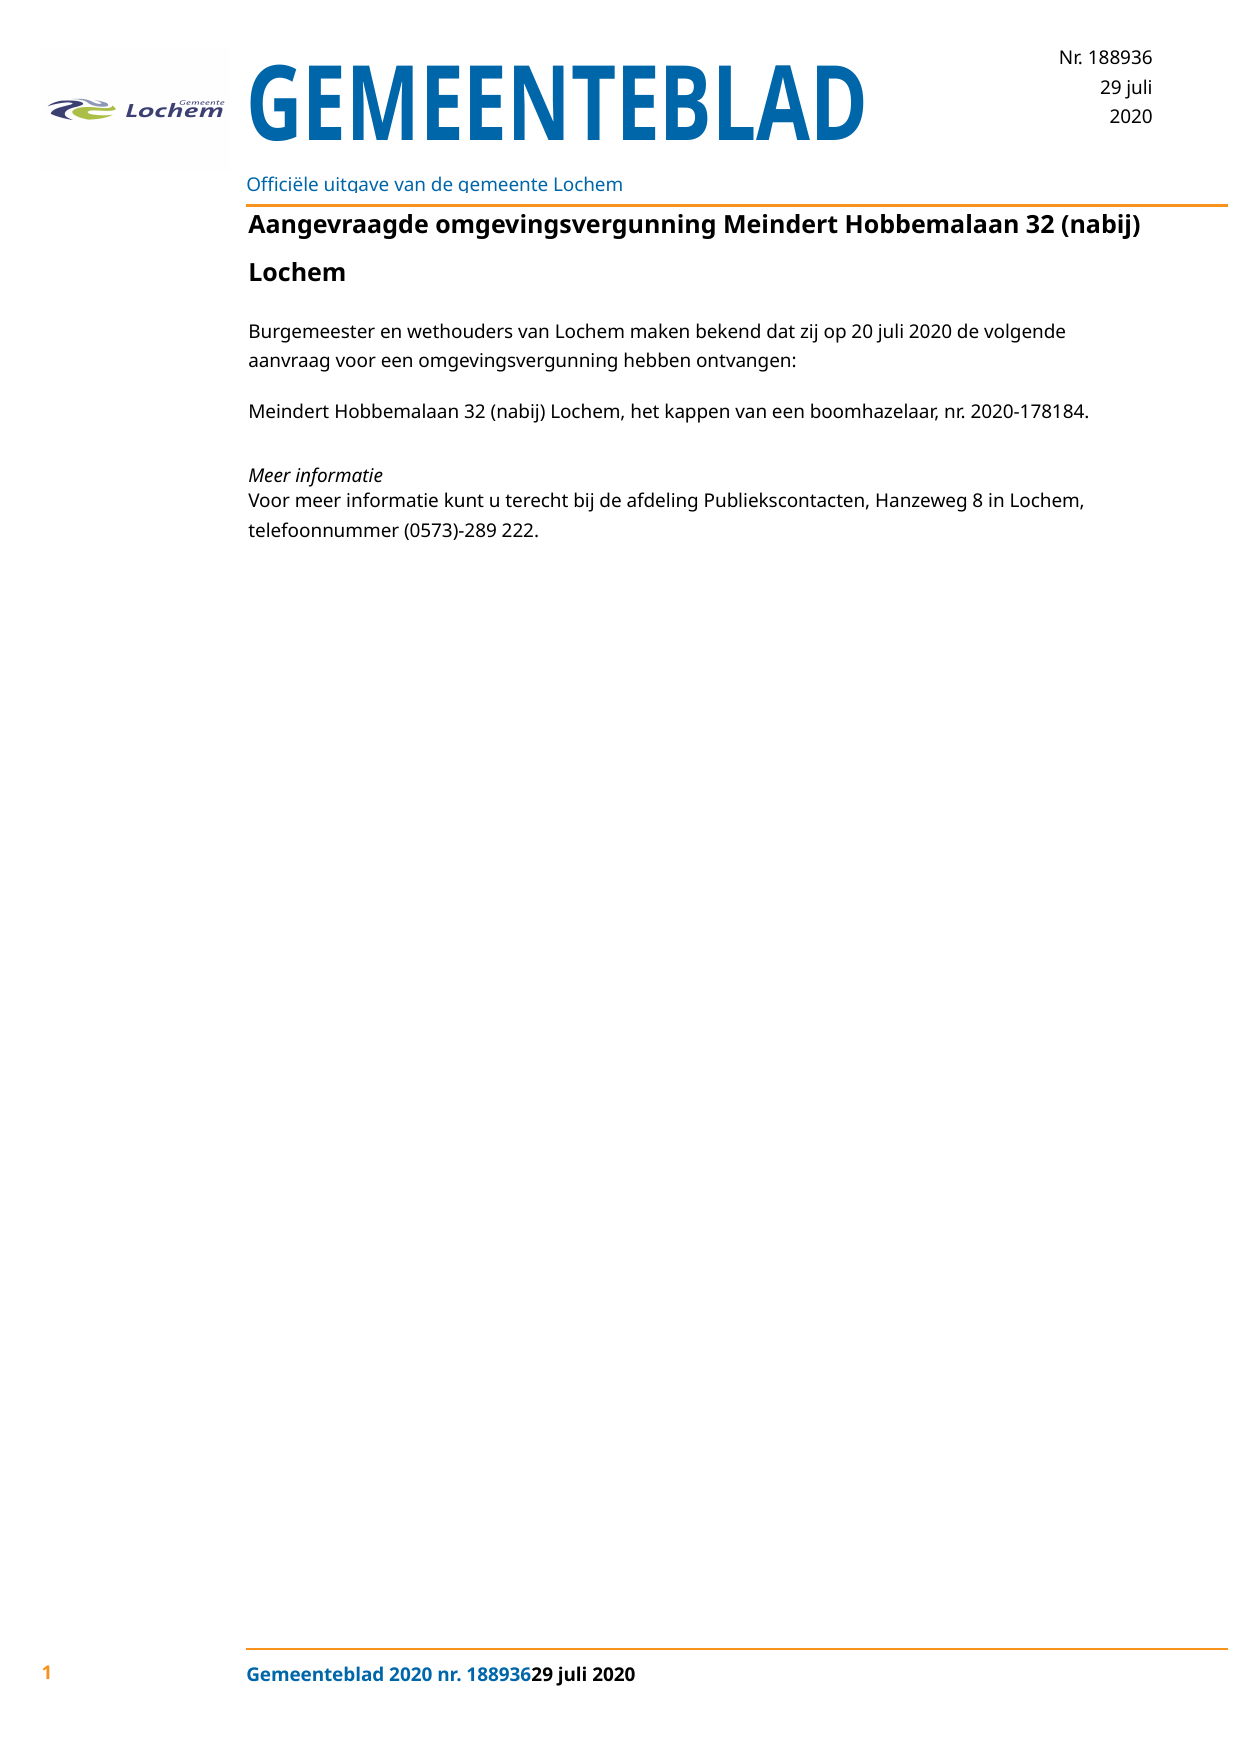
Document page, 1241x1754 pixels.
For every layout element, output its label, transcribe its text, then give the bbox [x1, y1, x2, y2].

text Meindert Hobbemalaan 32 (nabij) Lochem, het kappen van een boomhazelaar, nr. 2020-178184. [248, 398, 1152, 424]
text Aangevraagde omgevingsvergunning Meindert Hobbemalaan 32 (nabij) Lochem [248, 207, 1152, 288]
text Meer informatie [248, 462, 1152, 488]
text Voor meer informatie kunt u terecht bij de afdeling Publiekscontacten, Hanzeweg 8 in Lochem, telefoonnummer (0573)-289 222. [248, 488, 1152, 543]
text Burgemeester en wethouders van Lochem maken bekend dat zij op 20 juli 2020 de volgende aanvraag voor een omgevingsvergunning hebben ontvangen: [248, 318, 1152, 373]
picture [41, 47, 231, 172]
